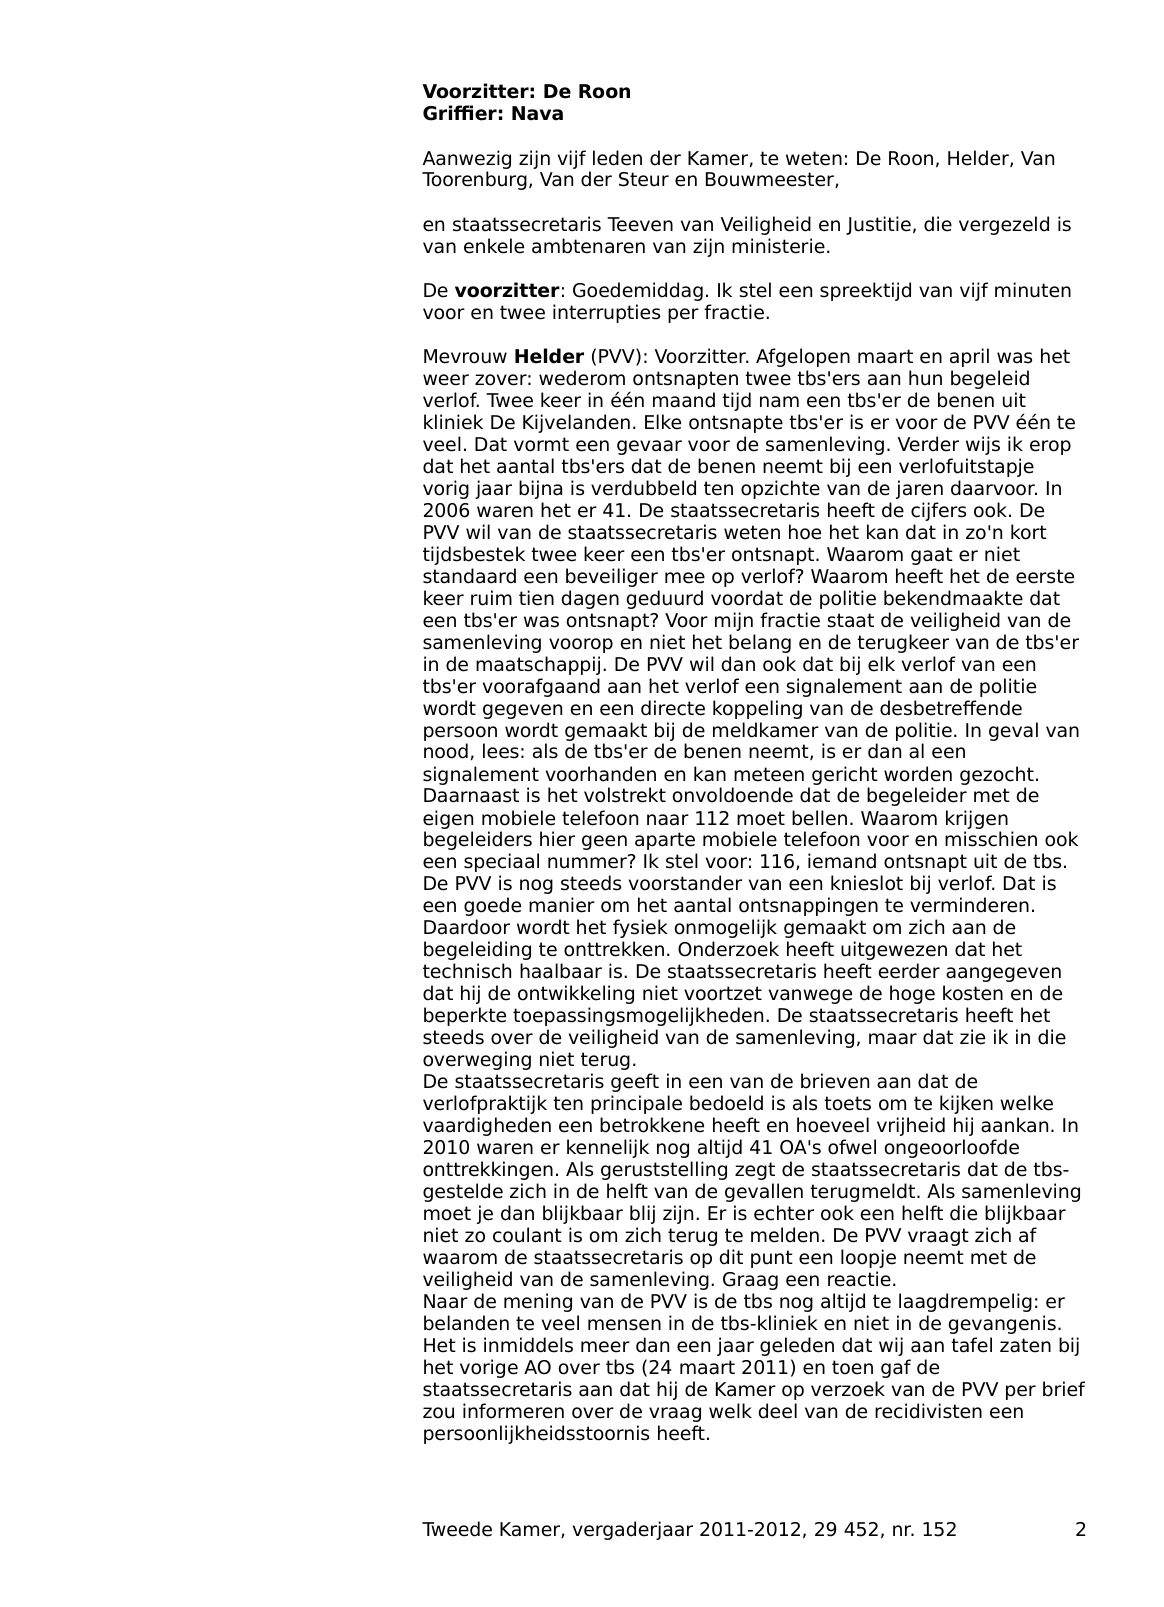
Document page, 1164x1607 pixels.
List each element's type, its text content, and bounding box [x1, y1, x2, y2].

text De voorzitter: Goedemiddag. Ik stel een spreektijd van vijf minuten voor en twee interrupties per fractie. [422, 280, 1087, 324]
text en staatssecretaris Teeven van Veiligheid en Justitie, die vergezeld is van enkele ambtenaren van zijn ministerie. [422, 213, 1087, 257]
text Griffier: Nava [422, 103, 1087, 125]
text De PVV is nog steeds voorstander van een knieslot bij verlof. Dat is een goede manier om het aantal ontsnappingen te verminderen. Daardoor wordt het fysiek onmogelijk gemaakt om zich aan de begeleiding te onttrekken. Onderzoek heeft uitgewezen dat het technisch haalbaar is. De staatssecretaris heeft eerder aangegeven dat hij de ontwikkeling niet voortzet vanwege de hoge kosten en de beperkte toepassingsmogelijkheden. De staatssecretaris heeft het steeds over de veiligheid van de samenleving, maar dat zie ik in die overweging niet terug. [422, 873, 1087, 1071]
text De staatssecretaris geeft in een van de brieven aan dat de verlofpraktijk ten principale bedoeld is als toets om te kijken welke vaardigheden een betrokkene heeft en hoeveel vrijheid hij aankan. In 2010 waren er kennelijk nog altijd 41 OA's ofwel ongeoorloofde onttrekkingen. Als geruststelling zegt de staatssecretaris dat de tbs-gestelde zich in de helft van de gevallen terugmeldt. Als samenleving moet je dan blijkbaar blij zijn. Er is echter ook een helft die blijkbaar niet zo coulant is om zich terug te melden. De PVV vraagt zich af waarom de staatssecretaris op dit punt een loopje neemt met de veiligheid van de samenleving. Graag een reactie. [422, 1071, 1087, 1291]
text Voorzitter: De Roon [422, 81, 1087, 103]
text Aanwezig zijn vijf leden der Kamer, te weten: De Roon, Helder, Van Toorenburg, Van der Steur en Bouwmeester, [422, 147, 1087, 191]
text Naar de mening van de PVV is de tbs nog altijd te laagdrempelig: er belanden te veel mensen in de tbs-kliniek en niet in de gevangenis. Het is inmiddels meer dan een jaar geleden dat wij aan tafel zaten bij het vorige AO over tbs (24 maart 2011) en toen gaf de staatssecretaris aan dat hij de Kamer op verzoek van de PVV per brief zou informeren over de vraag welk deel van de recidivisten een persoonlijkheidsstoornis heeft. [422, 1291, 1087, 1445]
text Mevrouw Helder (PVV): Voorzitter. Afgelopen maart en april was het weer zover: wederom ontsnapten twee tbs'ers aan hun begeleid verlof. Twee keer in één maand tijd nam een tbs'er de benen uit kliniek De Kijvelanden. Elke ontsnapte tbs'er is er voor de PVV één te veel. Dat vormt een gevaar voor de samenleving. Verder wijs ik erop dat het aantal tbs'ers dat de benen neemt bij een verlofuitstapje vorig jaar bijna is verdubbeld ten opzichte van de jaren daarvoor. In 2006 waren het er 41. De staatssecretaris heeft de cijfers ook. De PVV wil van de staatssecretaris weten hoe het kan dat in zo'n kort tijdsbestek twee keer een tbs'er ontsnapt. Waarom gaat er niet standaard een beveiliger mee op verlof? Waarom heeft het de eerste keer ruim tien dagen geduurd voordat de politie bekendmaakte dat een tbs'er was ontsnapt? Voor mijn fractie staat de veiligheid van de samenleving voorop en niet het belang en de terugkeer van de tbs'er in de maatschappij. De PVV wil dan ook dat bij elk verlof van een tbs'er voorafgaand aan het verlof een signalement aan de politie wordt gegeven en een directe koppeling van de desbetreffende persoon wordt gemaakt bij de meldkamer van de politie. In geval van nood, lees: als de tbs'er de benen neemt, is er dan al een signalement voorhanden en kan meteen gericht worden gezocht. Daarnaast is het volstrekt onvoldoende dat de begeleider met de eigen mobiele telefoon naar 112 moet bellen. Waarom krijgen begeleiders hier geen aparte mobiele telefoon voor en misschien ook een speciaal nummer? Ik stel voor: 116, iemand ontsnapt uit de tbs. [422, 346, 1087, 873]
